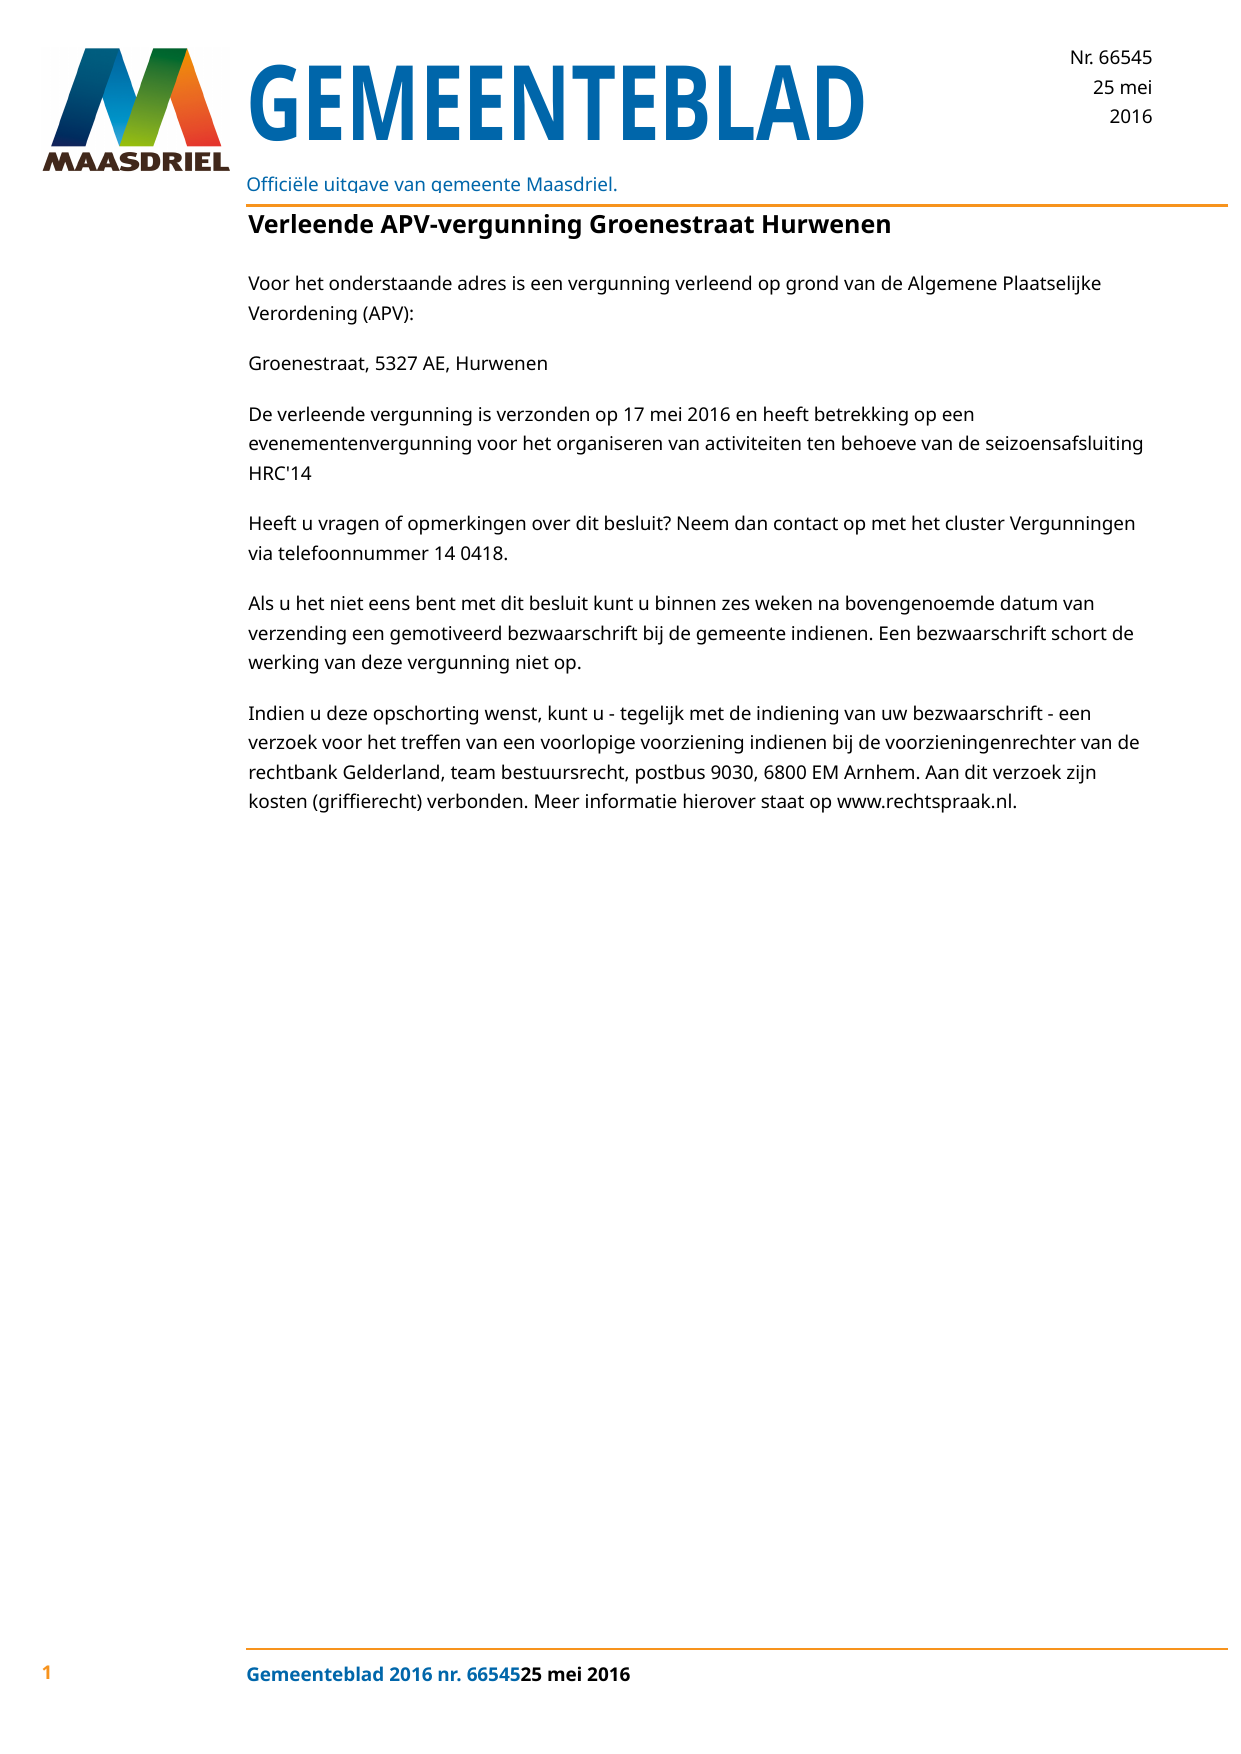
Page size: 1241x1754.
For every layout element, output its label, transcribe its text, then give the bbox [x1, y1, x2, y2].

text Groenestraat, 5327 AE, Hurwenen [248, 350, 1152, 376]
text Heeft u vragen of opmerkingen over dit besluit? Neem dan contact op met het cluster Vergunningen via telefoonnummer 14 0418. [248, 510, 1152, 566]
picture [41, 47, 231, 172]
text De verleende vergunning is verzonden op 17 mei 2016 en heeft betrekking op een evenementenvergunning voor het organiseren van activiteiten ten behoeve van de seizoensafsluiting HRC'14 [248, 401, 1152, 486]
text Voor het onderstaande adres is een vergunning verleend op grond van de Algemene Plaatselijke Verordening (APV): [248, 270, 1152, 326]
text Indien u deze opschorting wenst, kunt u - tegelijk met de indiening van uw bezwaarschrift - een verzoek voor het treffen van een voorlopige voorziening indienen bij de voorzieningenrechter van de rechtbank Gelderland, team bestuursrecht, postbus 9030, 6800 EM Arnhem. Aan dit verzoek zijn kosten (griffierecht) verbonden. Meer informatie hierover staat op www.rechtspraak.nl. [248, 700, 1152, 814]
text Als u het niet eens bent met dit besluit kunt u binnen zes weken na bovengenoemde datum van verzending een gemotiveerd bezwaarschrift bij de gemeente indienen. Een bezwaarschrift schort de werking van deze vergunning niet op. [248, 590, 1152, 675]
text Verleende APV-vergunning Groenestraat Hurwenen [248, 207, 1152, 241]
